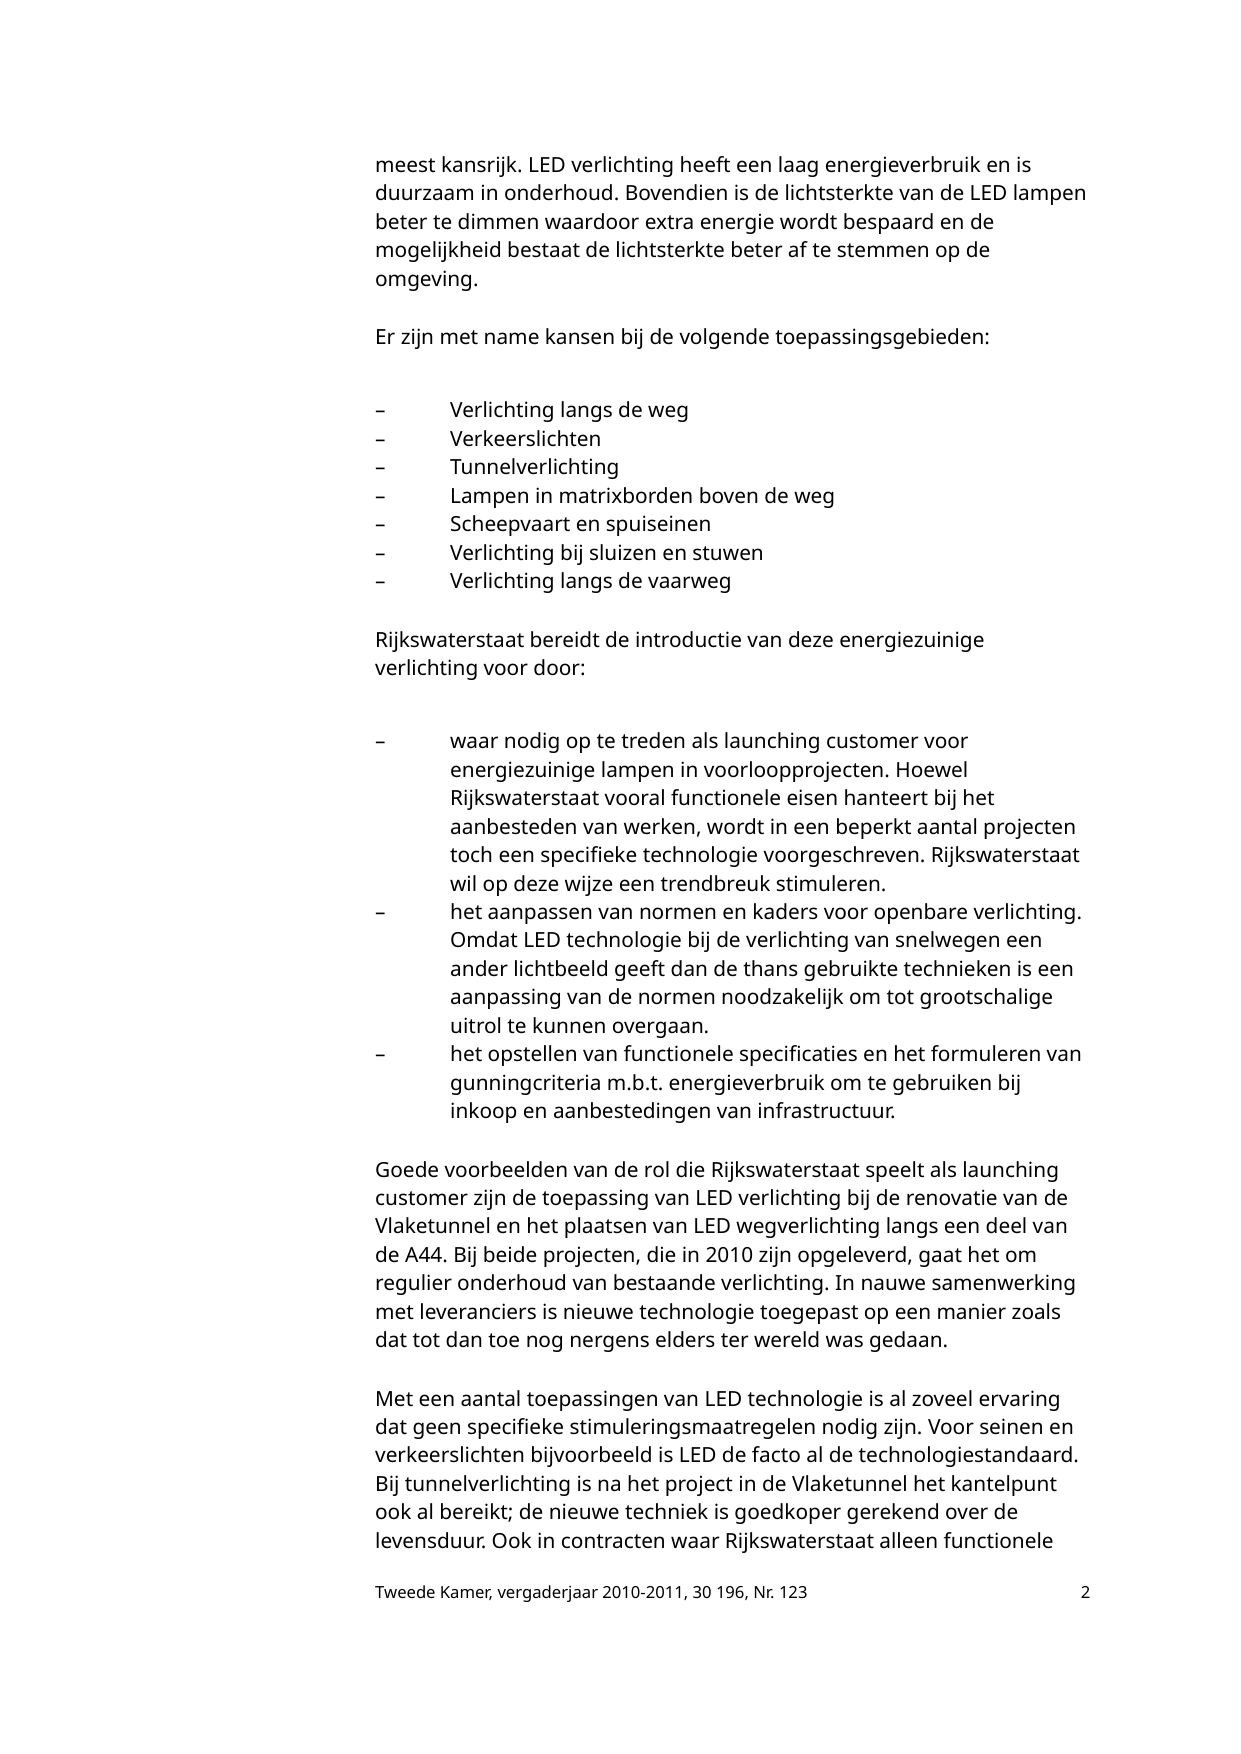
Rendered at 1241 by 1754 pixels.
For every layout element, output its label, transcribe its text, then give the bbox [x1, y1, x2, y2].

text meest kansrijk. LED verlichting heeft een laag energieverbruik en is duurzaam in onderhoud. Bovendien is de lichtsterkte van de LED lampen beter te dimmen waardoor extra energie wordt bespaard en de mogelijkheid bestaat de lichtsterkte beter af te stemmen op de omgeving. [375, 150, 1090, 292]
list waar nodig op te treden als launching customer voor energiezuinige lampen in voorloopprojecten. Hoewel Rijkswaterstaat vooral functionele eisen hanteert bij het aanbesteden van werken, wordt in een beperkt aantal projecten toch een specifieke technologie voorgeschreven. Rijkswaterstaat wil op deze wijze een trendbreuk stimuleren. [375, 727, 1090, 897]
list Scheepvaart en spuiseinen [375, 509, 1090, 538]
text Met een aantal toepassingen van LED technologie is al zoveel ervaring dat geen specifieke stimuleringsmaatregelen nodig zijn. Voor seinen en verkeerslichten bijvoorbeeld is LED de facto al de technologiestandaard. Bij tunnelverlichting is na het project in de Vlaketunnel het kantelpunt ook al bereikt; de nieuwe techniek is goedkoper gerekend over de levensduur. Ook in contracten waar Rijkswaterstaat alleen functionele [375, 1384, 1090, 1554]
list Verlichting langs de vaarweg [375, 566, 1090, 595]
text Er zijn met name kansen bij de volgende toepassingsgebieden: [375, 322, 1090, 351]
list Tunnelverlichting [375, 452, 1090, 481]
list het opstellen van functionele specificaties en het formuleren van gunningcriteria m.b.t. energieverbruik om te gebruiken bij inkoop en aanbestedingen van infrastructuur. [375, 1039, 1090, 1125]
list Verlichting langs de weg [375, 396, 1090, 424]
list Verlichting bij sluizen en stuwen [375, 538, 1090, 566]
list het aanpassen van normen en kaders voor openbare verlichting. Omdat LED technologie bij de verlichting van snelwegen een ander lichtbeeld geeft dan de thans gebruikte technieken is een aanpassing van de normen noodzakelijk om tot grootschalige uitrol te kunnen overgaan. [375, 897, 1090, 1039]
text Goede voorbeelden van de rol die Rijkswaterstaat speelt als launching customer zijn de toepassing van LED verlichting bij de renovatie van de Vlaketunnel en het plaatsen van LED wegverlichting langs een deel van de A44. Bij beide projecten, die in 2010 zijn opgeleverd, gaat het om regulier onderhoud van bestaande verlichting. In nauwe samenwerking met leveranciers is nieuwe technologie toegepast op een manier zoals dat tot dan toe nog nergens elders ter wereld was gedaan. [375, 1155, 1090, 1354]
list Verkeerslichten [375, 424, 1090, 452]
text Rijkswaterstaat bereidt de introductie van deze energiezuinige verlichting voor door: [375, 625, 1090, 682]
list Lampen in matrixborden boven de weg [375, 481, 1090, 509]
